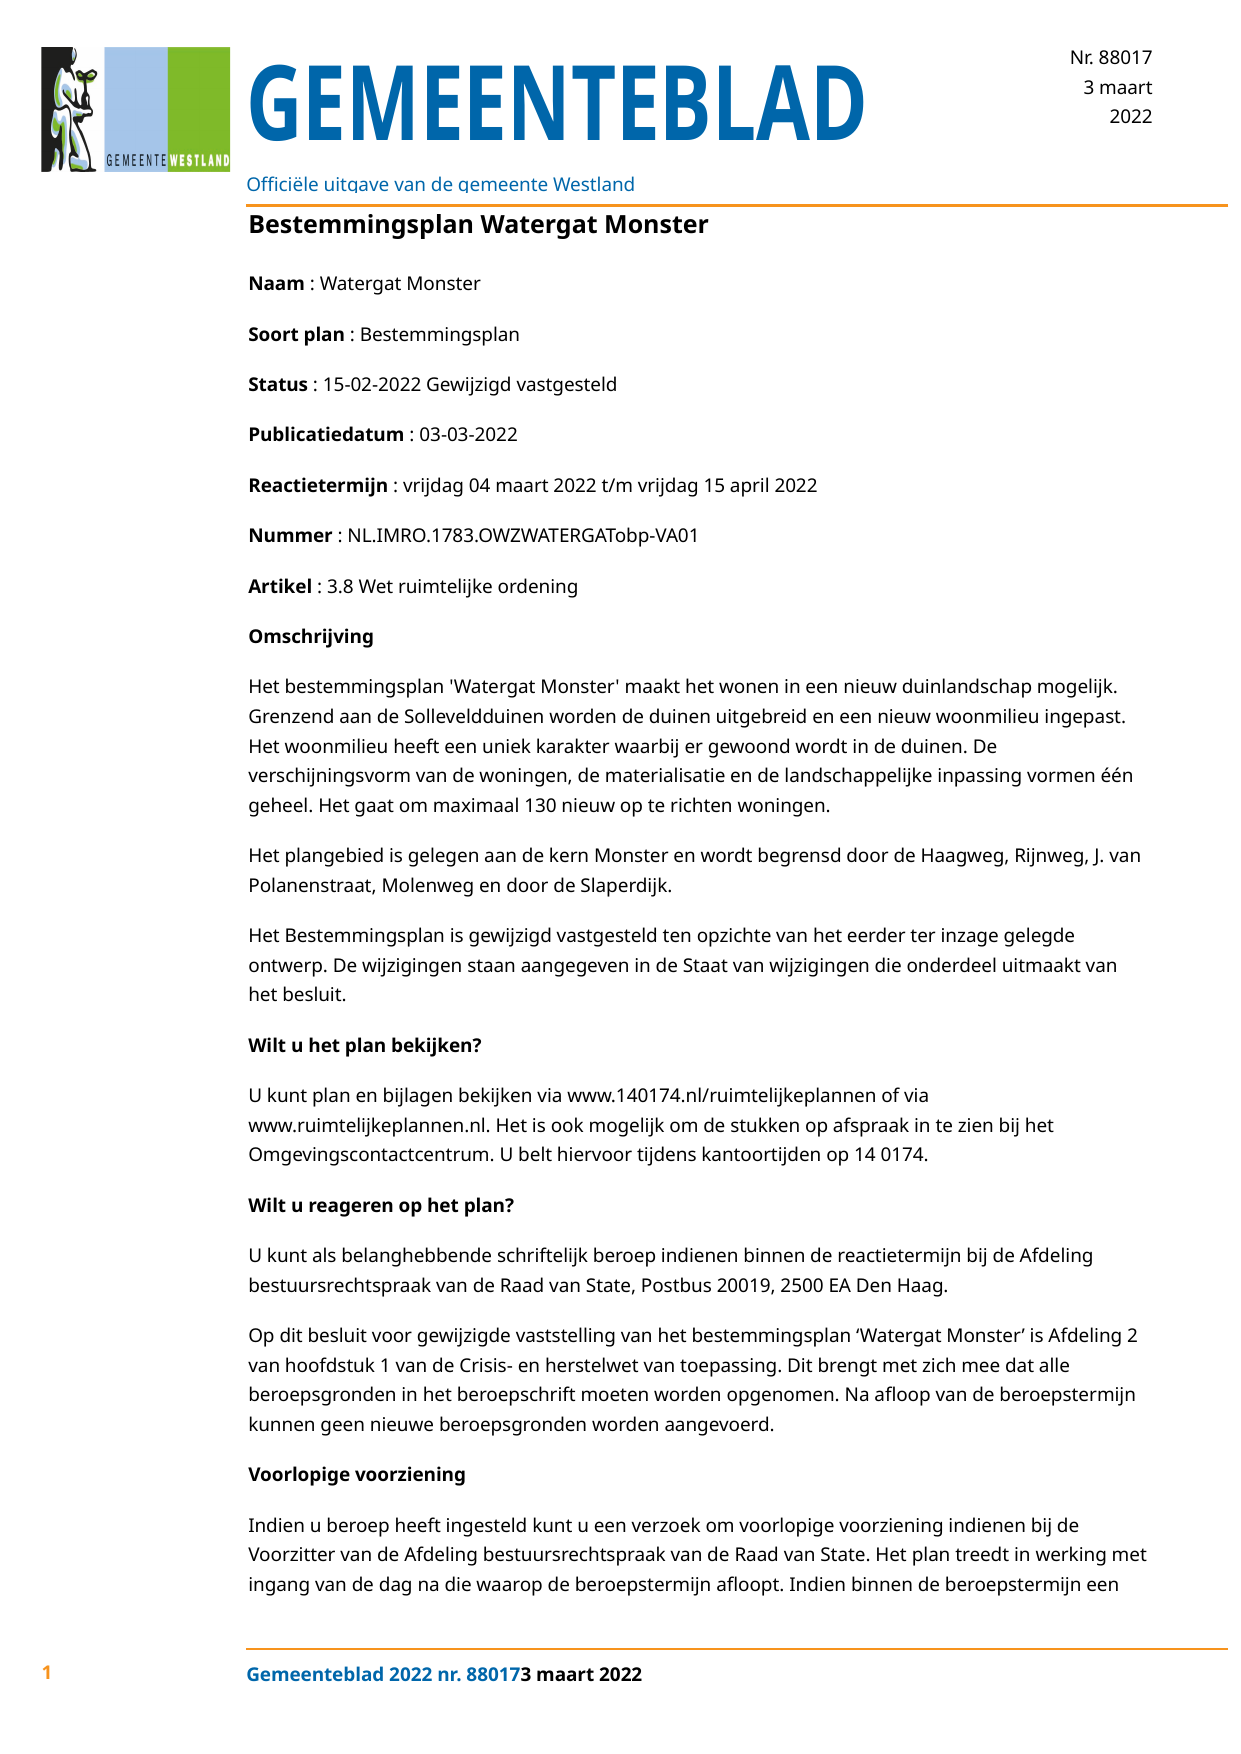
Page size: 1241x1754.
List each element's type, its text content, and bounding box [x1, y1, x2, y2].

picture [41, 47, 231, 172]
text Naam : Watergat Monster [248, 270, 1152, 296]
text Omschrijving [248, 623, 1152, 649]
text Het bestemmingsplan 'Watergat Monster' maakt het wonen in een nieuw duinlandschap mogelijk. Grenzend aan de Solleveldduinen worden de duinen uitgebreid en een nieuw woonmilieu ingepast. Het woonmilieu heeft een uniek karakter waarbij er gewoond wordt in de duinen. De verschijningsvorm van de woningen, de materialisatie en de landschappelijke inpassing vormen één geheel. Het gaat om maximaal 130 nieuw op te richten woningen. [248, 674, 1152, 818]
text Publicatiedatum : 03-03-2022 [248, 422, 1152, 447]
text Status : 15-02-2022 Gewijzigd vastgesteld [248, 371, 1152, 397]
text Wilt u reageren op het plan? [248, 1192, 1152, 1218]
text Voorlopige voorziening [248, 1462, 1152, 1487]
text Artikel : 3.8 Wet ruimtelijke ordening [248, 573, 1152, 598]
text Wilt u het plan bekijken? [248, 1032, 1152, 1058]
text U kunt plan en bijlagen bekijken via www.140174.nl/ruimtelijkeplannen of via www.ruimtelijkeplannen.nl. Het is ook mogelijk om de stukken op afspraak in te zien bij het Omgevingscontactcentrum. U belt hiervoor tijdens kantoortijden op 14 0174. [248, 1082, 1152, 1167]
text Reactietermijn : vrijdag 04 maart 2022 t/m vrijdag 15 april 2022 [248, 472, 1152, 498]
text Op dit besluit voor gewijzigde vaststelling van het bestemmingsplan ‘Watergat Monster’ is Afdeling 2 van hoofdstuk 1 van de Crisis- en herstelwet van toepassing. Dit brengt met zich mee dat alle beroepsgronden in het beroepschrift moeten worden opgenomen. Na afloop van de beroepstermijn kunnen geen nieuwe beroepsgronden worden aangevoerd. [248, 1322, 1152, 1437]
text Soort plan : Bestemmingsplan [248, 321, 1152, 346]
text Indien u beroep heeft ingesteld kunt u een verzoek om voorlopige voorziening indienen bij de Voorzitter van de Afdeling bestuursrechtspraak van de Raad van State. Het plan treedt in werking met ingang van de dag na die waarop de beroepstermijn afloopt. Indien binnen de beroepstermijn een [248, 1512, 1152, 1597]
text Nummer : NL.IMRO.1783.OWZWATERGATobp-VA01 [248, 522, 1152, 548]
text Het Bestemmingsplan is gewijzigd vastgesteld ten opzichte van het eerder ter inzage gelegde ontwerp. De wijzigingen staan aangegeven in de Staat van wijzigingen die onderdeel uitmaakt van het besluit. [248, 922, 1152, 1007]
text U kunt als belanghebbende schriftelijk beroep indienen binnen de reactietermijn bij de Afdeling bestuursrechtspraak van de Raad van State, Postbus 20019, 2500 EA Den Haag. [248, 1242, 1152, 1298]
text Bestemmingsplan Watergat Monster [248, 207, 1152, 241]
text Het plangebied is gelegen aan de kern Monster en wordt begrensd door de Haagweg, Rijnweg, J. van Polanenstraat, Molenweg en door de Slaperdijk. [248, 842, 1152, 898]
